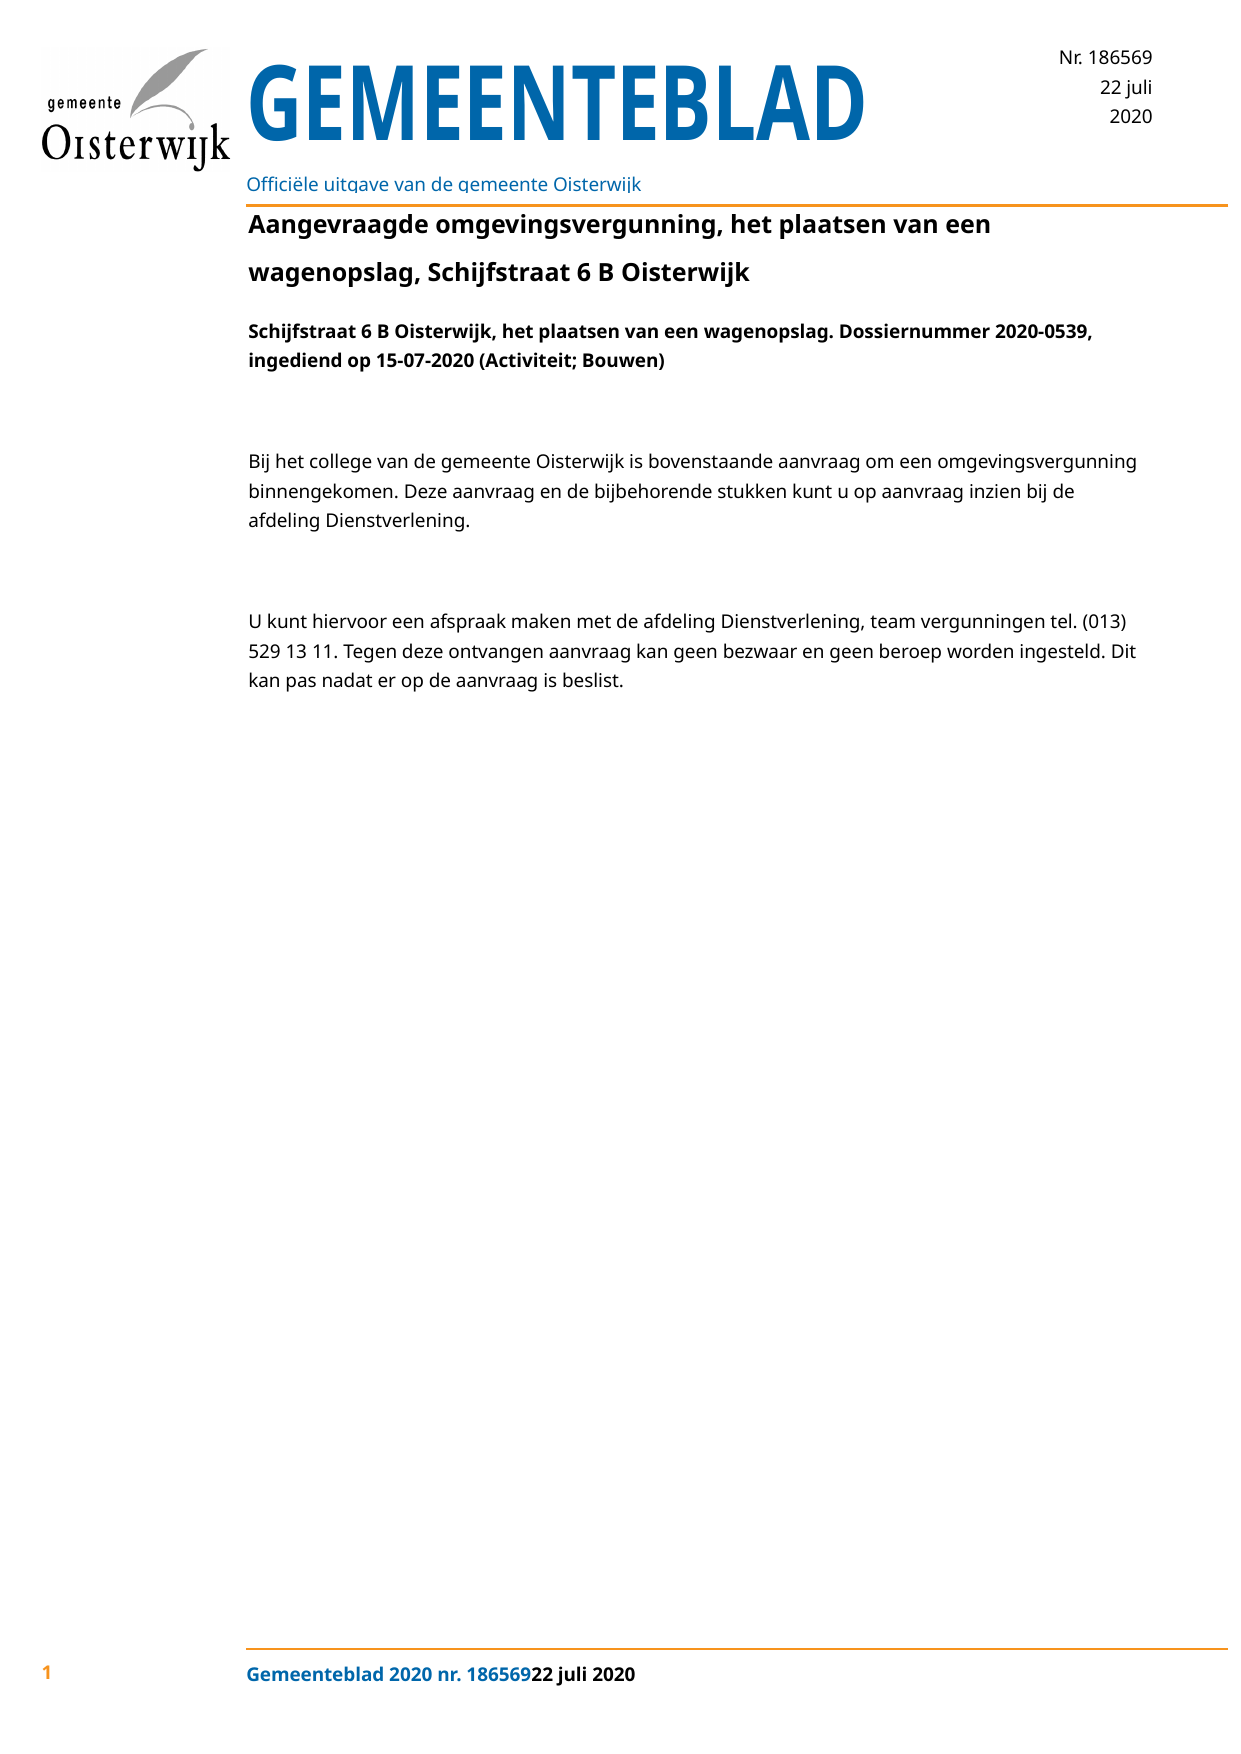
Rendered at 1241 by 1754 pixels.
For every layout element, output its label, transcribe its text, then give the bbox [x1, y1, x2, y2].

text Aangevraagde omgevingsvergunning, het plaatsen van een wagenopslag, Schijfstraat 6 B Oisterwijk [248, 207, 1152, 288]
text Schijfstraat 6 B Oisterwijk, het plaatsen van een wagenopslag. Dossiernummer 2020-0539, ingediend op 15-07-2020 (Activiteit; Bouwen) [248, 318, 1152, 373]
text Bij het college van de gemeente Oisterwijk is bovenstaande aanvraag om een omgevingsvergunning binnengekomen. Deze aanvraag en de bijbehorende stukken kunt u op aanvraag inzien bij de afdeling Dienstverlening. [248, 448, 1152, 533]
picture [41, 47, 231, 172]
text U kunt hiervoor een afspraak maken met de afdeling Dienstverlening, team vergunningen tel. (013) 529 13 11. Tegen deze ontvangen aanvraag kan geen bezwaar en geen beroep worden ingesteld. Dit kan pas nadat er op de aanvraag is beslist. [248, 608, 1152, 693]
